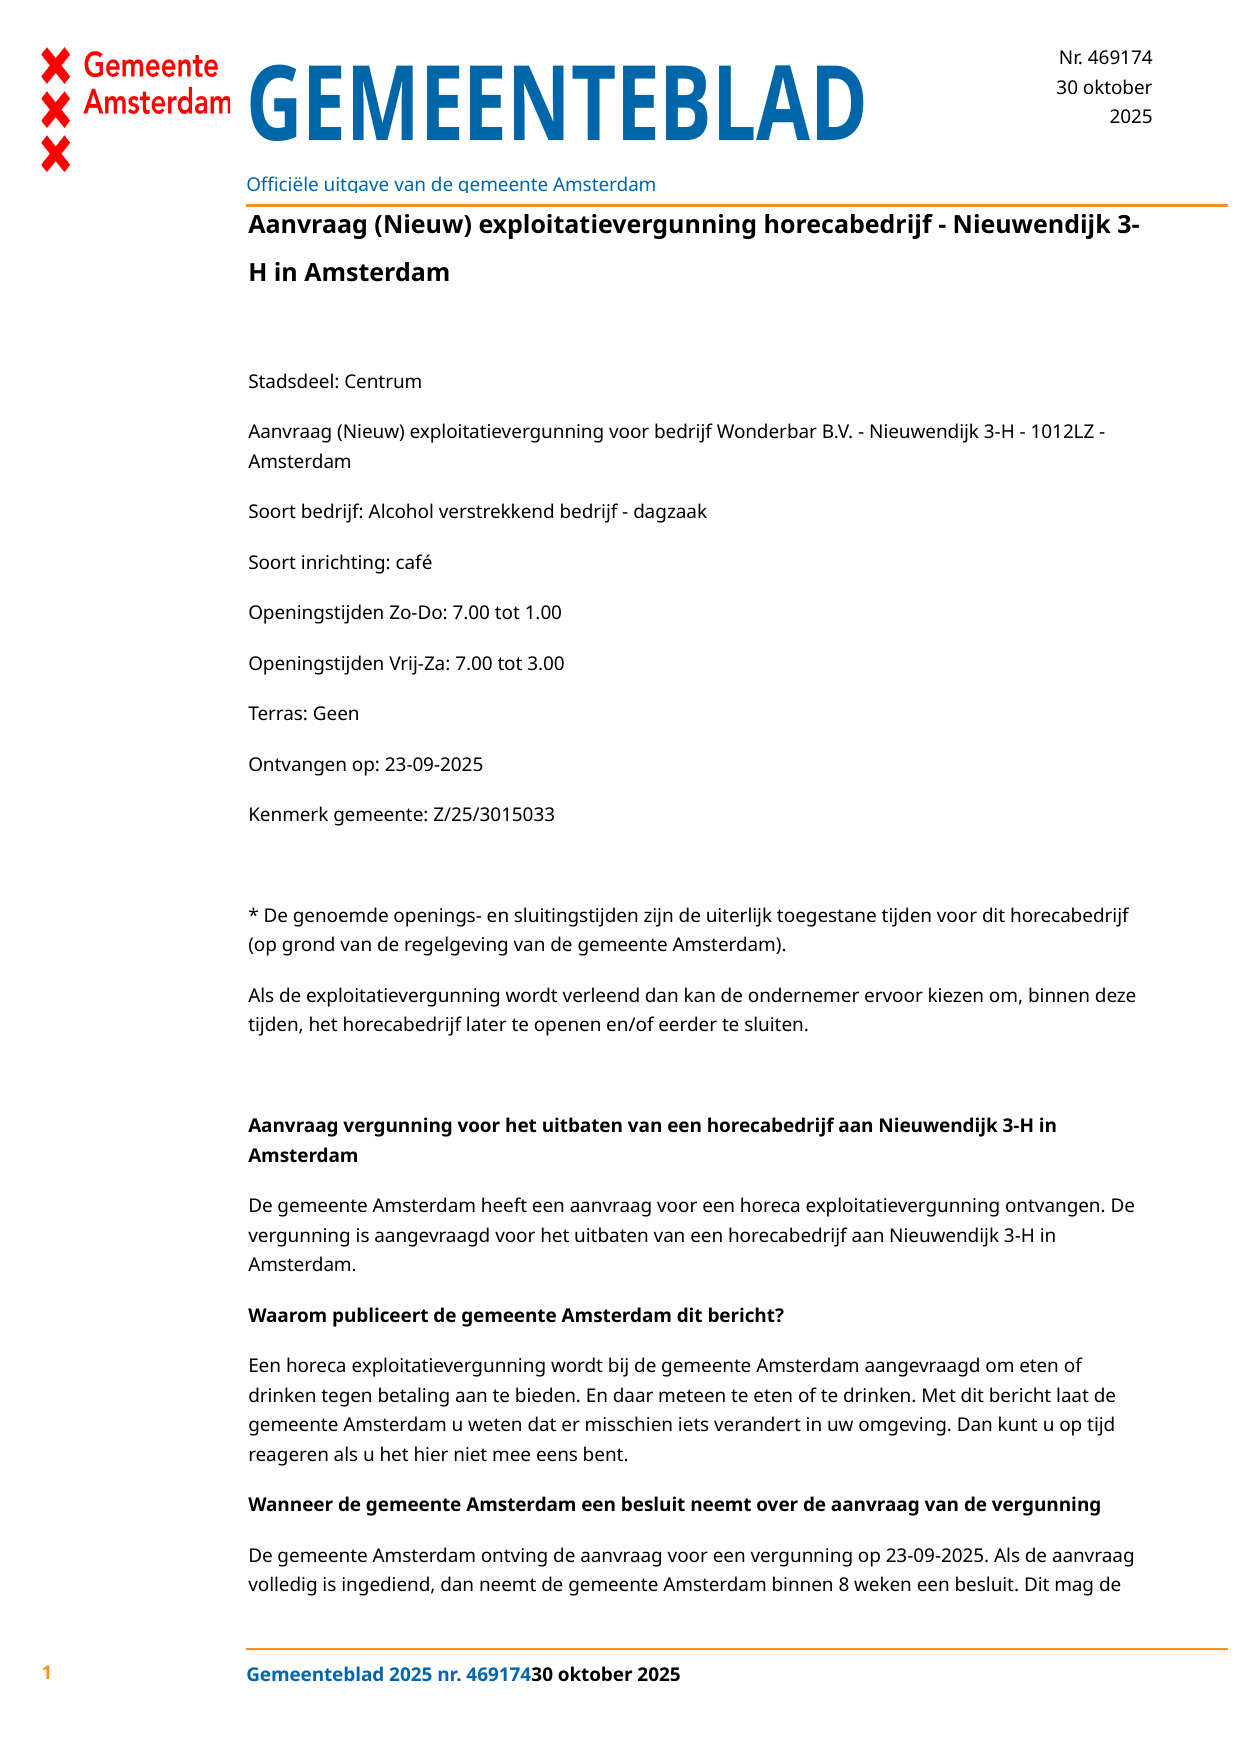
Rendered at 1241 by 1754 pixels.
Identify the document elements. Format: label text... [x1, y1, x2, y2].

text Soort inrichting: café [248, 549, 1152, 575]
text Aanvraag vergunning voor het uitbaten van een horecabedrijf aan Nieuwendijk 3-H in Amsterdam [248, 1112, 1152, 1168]
text Stadsdeel: Centrum [248, 368, 1152, 394]
text Als de exploitatievergunning wordt verleend dan kan de ondernemer ervoor kiezen om, binnen deze tijden, het horecabedrijf later te openen en/of eerder te sluiten. [248, 982, 1152, 1037]
text Aanvraag (Nieuw) exploitatievergunning voor bedrijf Wonderbar B.V. - Nieuwendijk 3-H - 1012LZ - Amsterdam [248, 419, 1152, 474]
text De gemeente Amsterdam ontving de aanvraag voor een vergunning op 23-09-2025. Als de aanvraag volledig is ingediend, dan neemt de gemeente Amsterdam binnen 8 weken een besluit. Dit mag de [248, 1542, 1152, 1597]
text Ontvangen op: 23-09-2025 [248, 751, 1152, 777]
text Terras: Geen [248, 700, 1152, 726]
picture [41, 47, 231, 172]
text De gemeente Amsterdam heeft een aanvraag voor een horeca exploitatievergunning ontvangen. De vergunning is aangevraagd voor het uitbaten van een horecabedrijf aan Nieuwendijk 3-H in Amsterdam. [248, 1192, 1152, 1277]
text Kenmerk gemeente: Z/25/3015033 [248, 801, 1152, 827]
text Openingstijden Vrij-Za: 7.00 tot 3.00 [248, 650, 1152, 676]
text * De genoemde openings- en sluitingstijden zijn de uiterlijk toegestane tijden voor dit horecabedrijf (op grond van de regelgeving van de gemeente Amsterdam). [248, 902, 1152, 957]
text Een horeca exploitatievergunning wordt bij de gemeente Amsterdam aangevraagd om eten of drinken tegen betaling aan te bieden. En daar meteen te eten of te drinken. Met dit bericht laat de gemeente Amsterdam u weten dat er misschien iets verandert in uw omgeving. Dan kunt u op tijd reageren als u het hier niet mee eens bent. [248, 1352, 1152, 1467]
text Wanneer de gemeente Amsterdam een besluit neemt over de aanvraag van de vergunning [248, 1492, 1152, 1517]
text Waarom publiceert de gemeente Amsterdam dit bericht? [248, 1302, 1152, 1328]
text Soort bedrijf: Alcohol verstrekkend bedrijf - dagzaak [248, 499, 1152, 524]
text Aanvraag (Nieuw) exploitatievergunning horecabedrijf - Nieuwendijk 3-H in Amsterdam [248, 207, 1152, 288]
text Openingstijden Zo-Do: 7.00 tot 1.00 [248, 599, 1152, 625]
